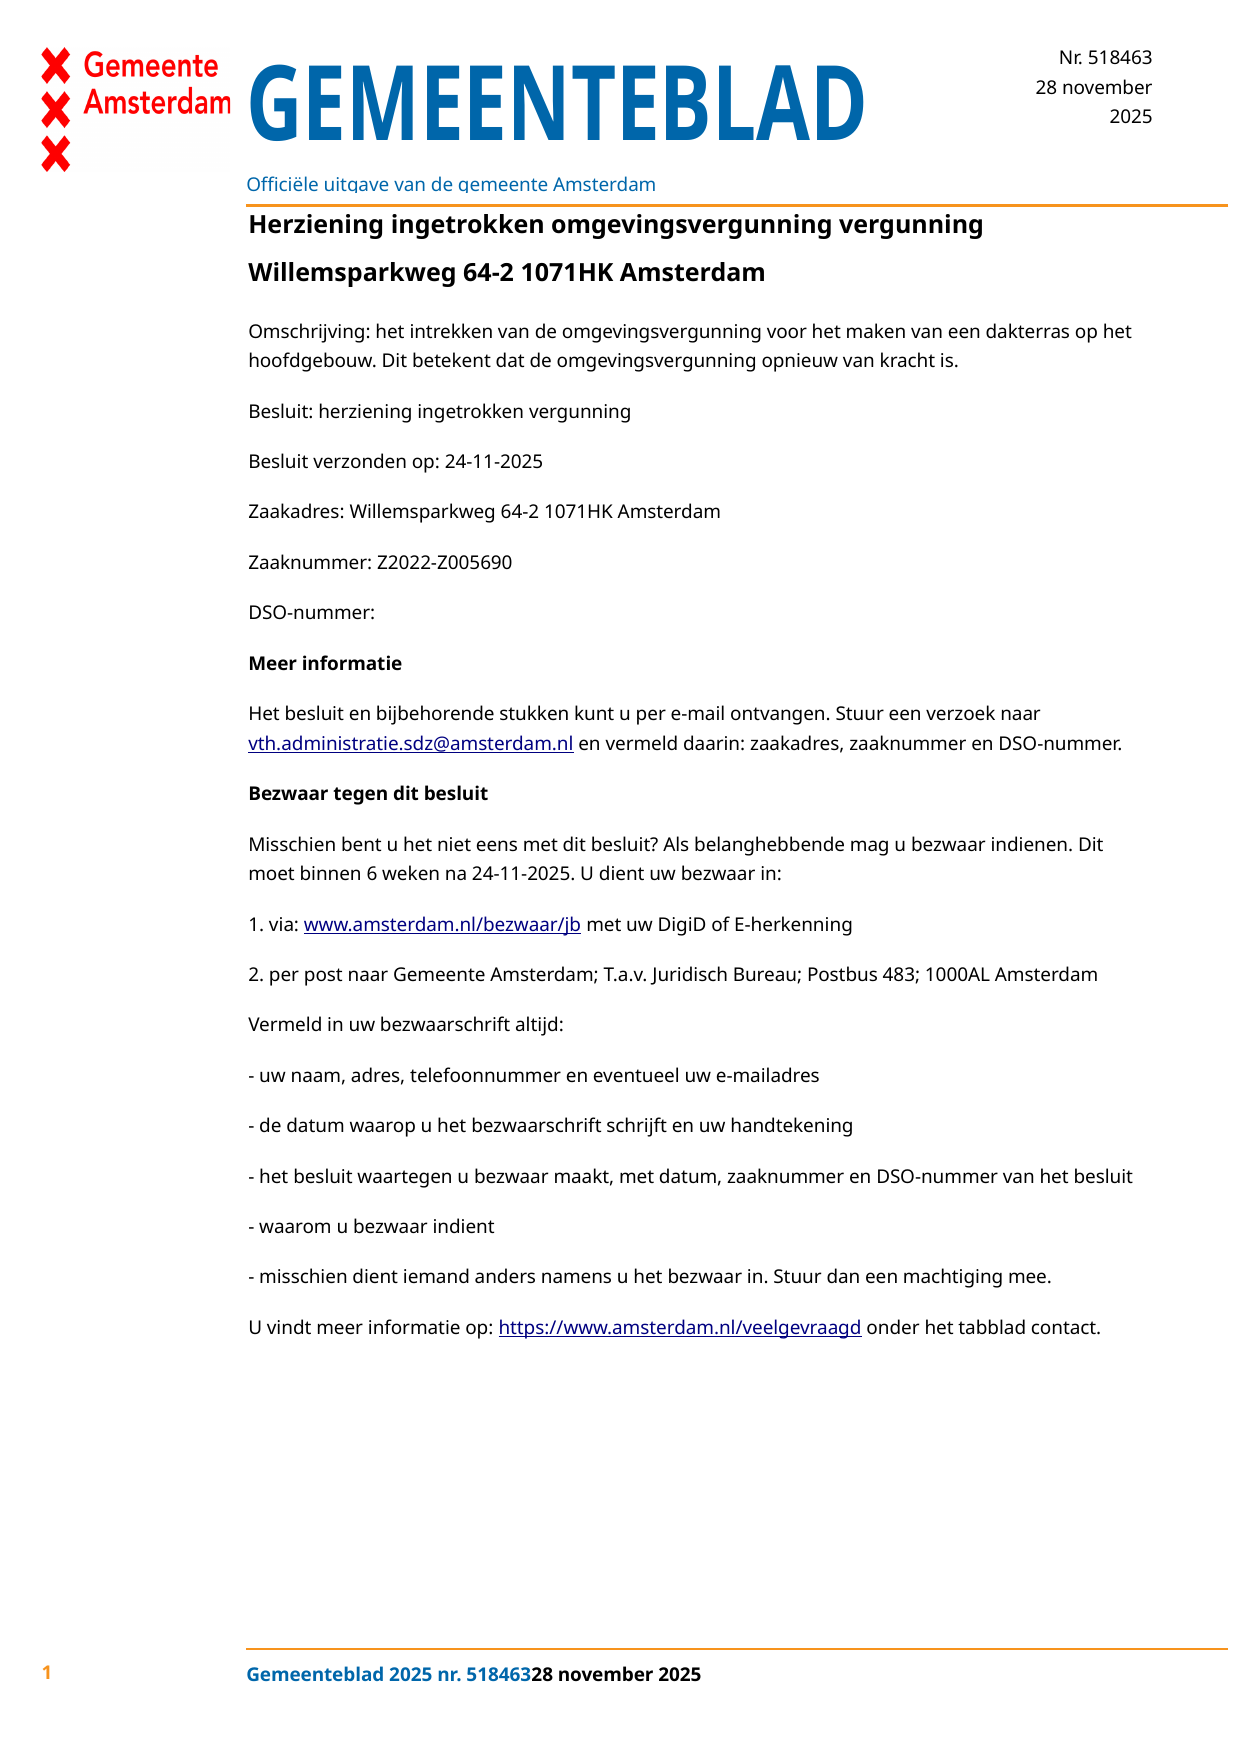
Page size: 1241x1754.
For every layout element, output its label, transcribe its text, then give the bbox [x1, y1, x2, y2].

text Het besluit en bijbehorende stukken kunt u per e-mail ontvangen. Stuur een verzoek naar vth.administratie.sdz@amsterdam.nl en vermeld daarin: zaakadres, zaaknummer en DSO-nummer. [248, 700, 1152, 756]
text - misschien dient iemand anders namens u het bezwaar in. Stuur dan een machtiging mee. [248, 1264, 1152, 1289]
text Meer informatie [248, 650, 1152, 676]
text - de datum waarop u het bezwaarschrift schrijft en uw handtekening [248, 1112, 1152, 1138]
text 1. via: www.amsterdam.nl/bezwaar/jb met uw DigiD of E-herkenning [248, 911, 1152, 937]
text Herziening ingetrokken omgevingsvergunning vergunning Willemsparkweg 64-2 1071HK Amsterdam [248, 207, 1152, 288]
text Besluit verzonden op: 24-11-2025 [248, 448, 1152, 474]
text DSO-nummer: [248, 599, 1152, 625]
text - waarom u bezwaar indient [248, 1213, 1152, 1239]
text - het besluit waartegen u bezwaar maakt, met datum, zaaknummer en DSO-nummer van het besluit [248, 1163, 1152, 1189]
picture [41, 47, 231, 172]
text Misschien bent u het niet eens met dit besluit? Als belanghebbende mag u bezwaar indienen. Dit moet binnen 6 weken na 24-11-2025. U dient uw bezwaar in: [248, 831, 1152, 886]
text U vindt meer informatie op: https://www.amsterdam.nl/veelgevraagd onder het tabblad contact. [248, 1314, 1152, 1340]
text Besluit: herziening ingetrokken vergunning [248, 398, 1152, 424]
text Zaakadres: Willemsparkweg 64-2 1071HK Amsterdam [248, 499, 1152, 524]
text Vermeld in uw bezwaarschrift altijd: [248, 1012, 1152, 1037]
text Zaaknummer: Z2022-Z005690 [248, 549, 1152, 575]
text Bezwaar tegen dit besluit [248, 780, 1152, 806]
text Omschrijving: het intrekken van de omgevingsvergunning voor het maken van een dakterras op het hoofdgebouw. Dit betekent dat de omgevingsvergunning opnieuw van kracht is. [248, 318, 1152, 373]
text - uw naam, adres, telefoonnummer en eventueel uw e-mailadres [248, 1062, 1152, 1088]
text 2. per post naar Gemeente Amsterdam; T.a.v. Juridisch Bureau; Postbus 483; 1000AL Amsterdam [248, 961, 1152, 987]
